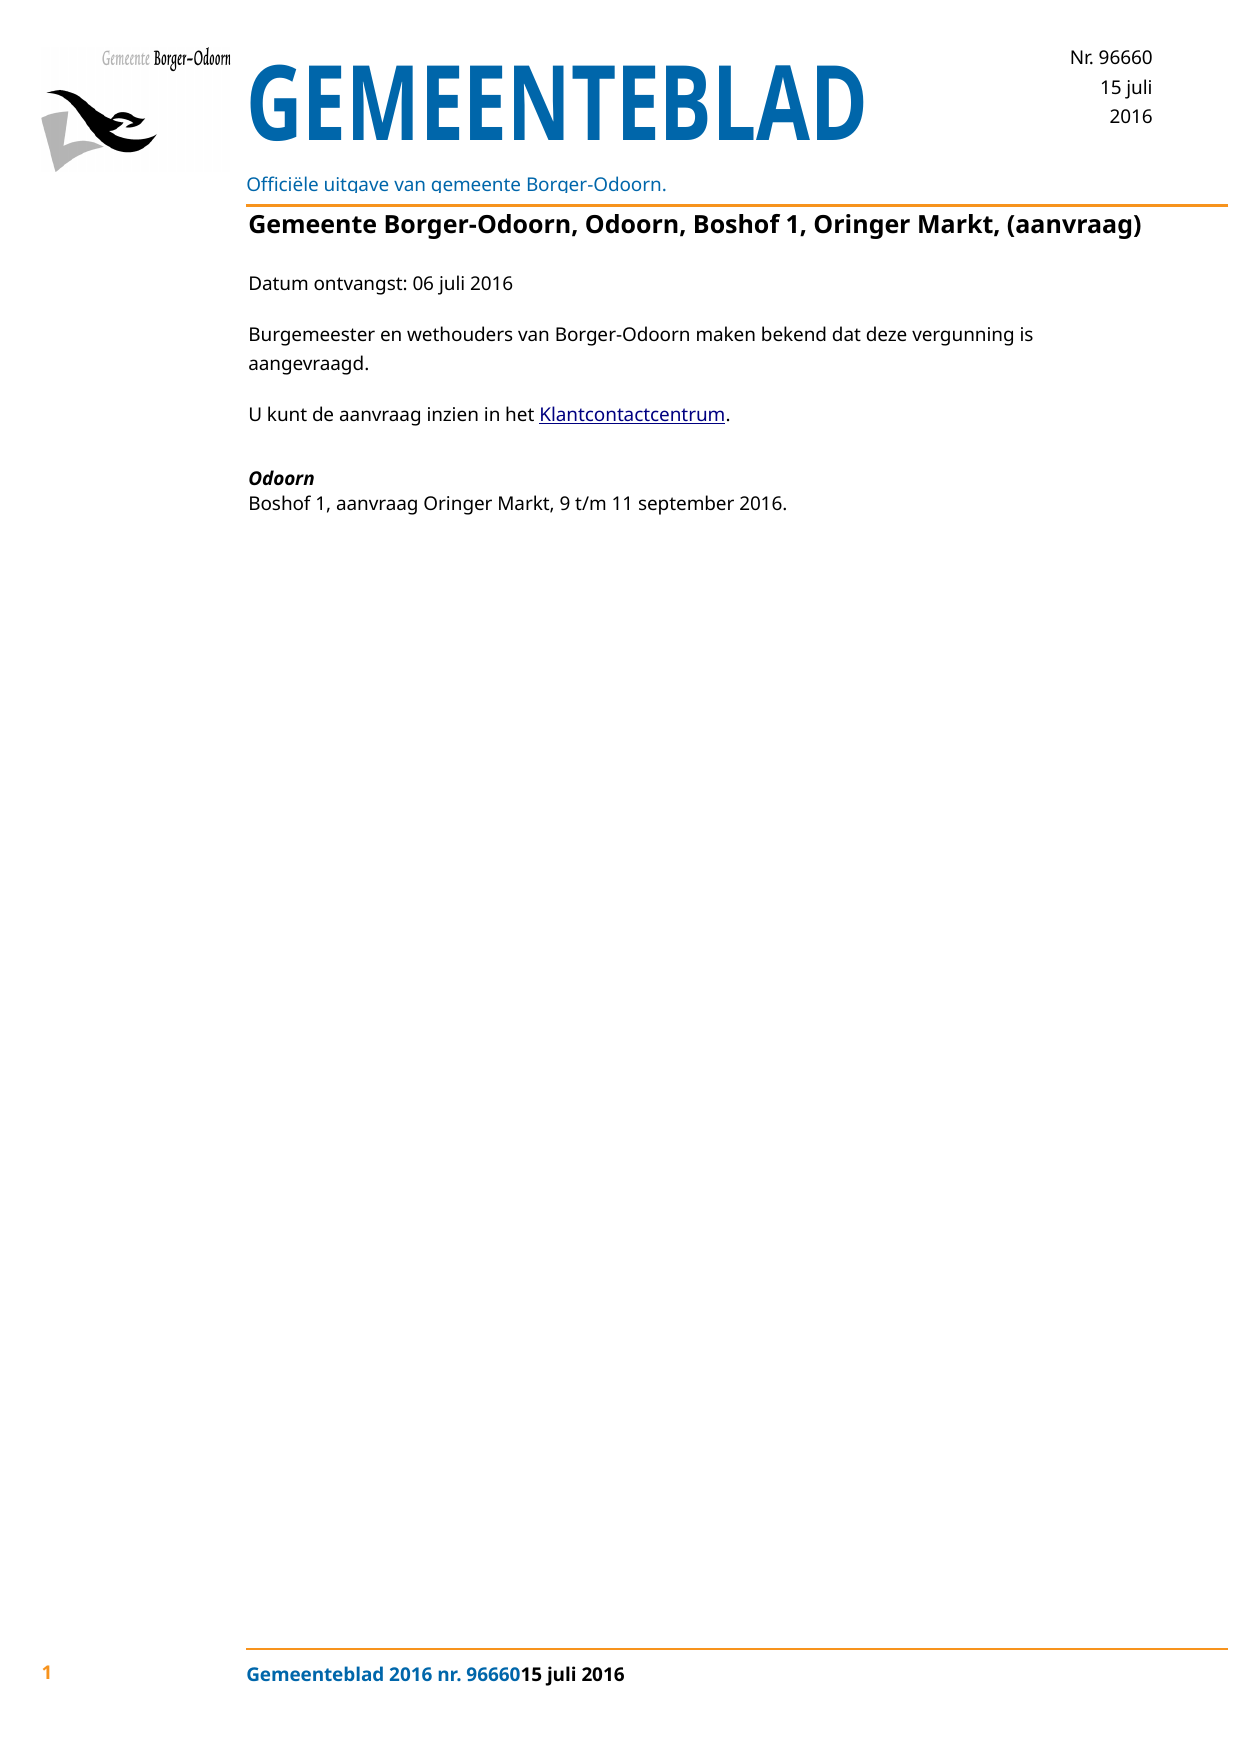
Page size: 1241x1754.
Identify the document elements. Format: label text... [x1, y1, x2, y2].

text Datum ontvangst: 06 juli 2016 [248, 270, 1152, 296]
text Odoorn [248, 465, 1152, 490]
text Gemeente Borger-Odoorn, Odoorn, Boshof 1, Oringer Markt, (aanvraag) [248, 207, 1152, 241]
picture [41, 47, 231, 172]
text Boshof 1, aanvraag Oringer Markt, 9 t/m 11 september 2016. [248, 490, 1152, 516]
text U kunt de aanvraag inzien in het Klantcontactcentrum. [248, 401, 1152, 426]
text Burgemeester en wethouders van Borger-Odoorn maken bekend dat deze vergunning is aangevraagd. [248, 321, 1152, 376]
